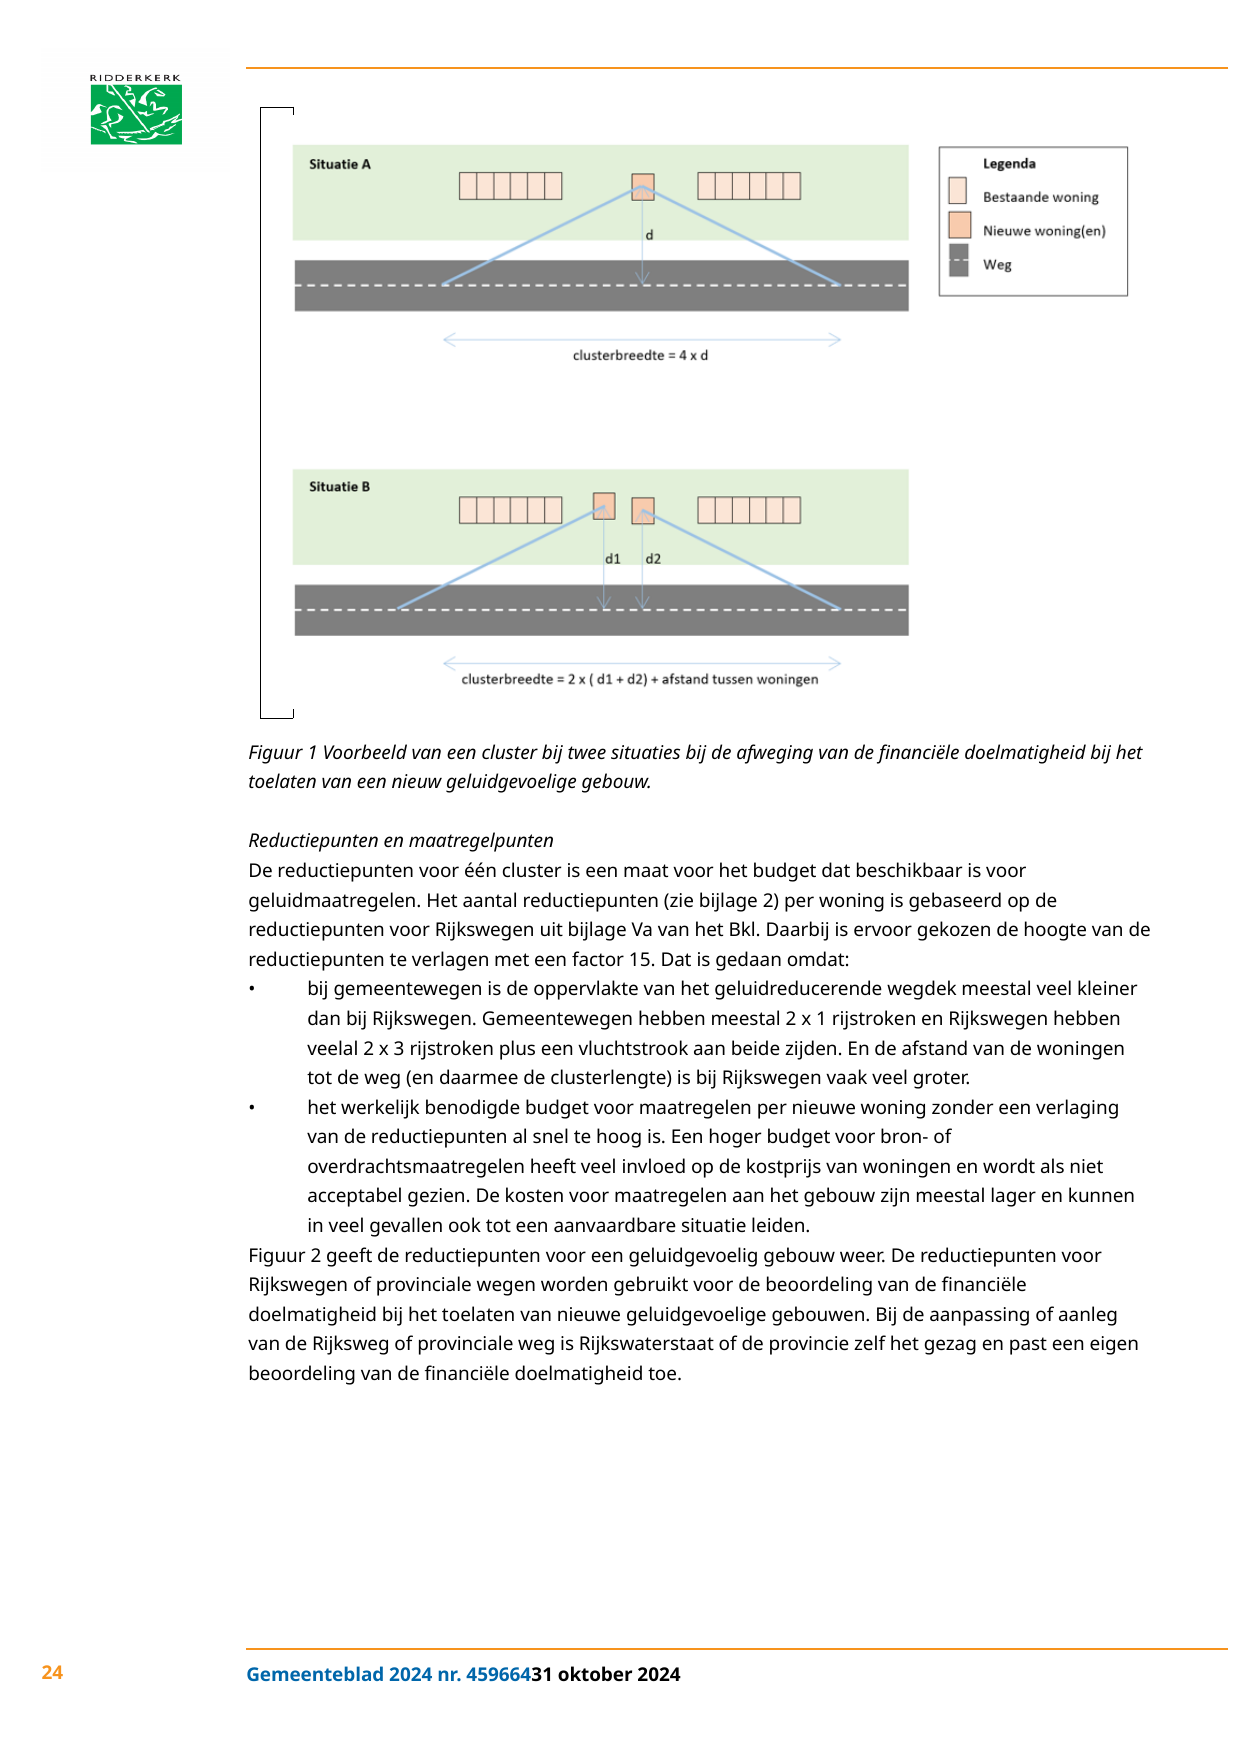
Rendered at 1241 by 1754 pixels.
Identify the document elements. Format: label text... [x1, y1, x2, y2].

text Reductiepunten en maatregelpunten [248, 828, 1152, 853]
text De reductiepunten voor één cluster is een maat voor het budget dat beschikbaar is voor geluidmaatregelen. Het aantal reductiepunten (zie bijlage 2) per woning is gebaseerd op de reductiepunten voor Rijkswegen uit bijlage Va van het Bkl. Daarbij is ervoor gekozen de hoogte van de reductiepunten te verlagen met een factor 15. Dat is gedaan omdat: [248, 857, 1152, 972]
picture [268, 115, 1155, 709]
list het werkelijk benodigde budget voor maatregelen per nieuwe woning zonder een verlaging van de reductiepunten al snel te hoog is. Een hoger budget voor bron- of overdrachtsmaatregelen heeft veel invloed op de kostprijs van woningen en wordt als niet acceptabel gezien. De kosten voor maatregelen aan het gebouw zijn meestal lager en kunnen in veel gevallen ook tot een aanvaardbare situatie leiden. [248, 1094, 1152, 1238]
list bij gemeentewegen is de oppervlakte van het geluidreducerende wegdek meestal veel kleiner dan bij Rijkswegen. Gemeentewegen hebben meestal 2 x 1 rijstroken en Rijkswegen hebben veelal 2 x 3 rijstroken plus een vluchtstrook aan beide zijden. En de afstand van de woningen tot de weg (en daarmee de clusterlengte) is bij Rijkswegen vaak veel groter. [248, 976, 1152, 1090]
picture [41, 47, 231, 172]
text Figuur 2 geeft de reductiepunten voor een geluidgevoelig gebouw weer. De reductiepunten voor Rijkswegen of provinciale wegen worden gebruikt voor de beoordeling van de financiële doelmatigheid bij het toelaten van nieuwe geluidgevoelige gebouwen. Bij de aanpassing of aanleg van de Rijksweg of provinciale weg is Rijkswaterstaat of de provincie zelf het gezag en past een eigen beoordeling van de financiële doelmatigheid toe. [248, 1242, 1152, 1386]
text Figuur 1 Voorbeeld van een cluster bij twee situaties bij de afweging van de financiële doelmatigheid bij het toelaten van een nieuw geluidgevoelige gebouw. [248, 739, 1152, 794]
